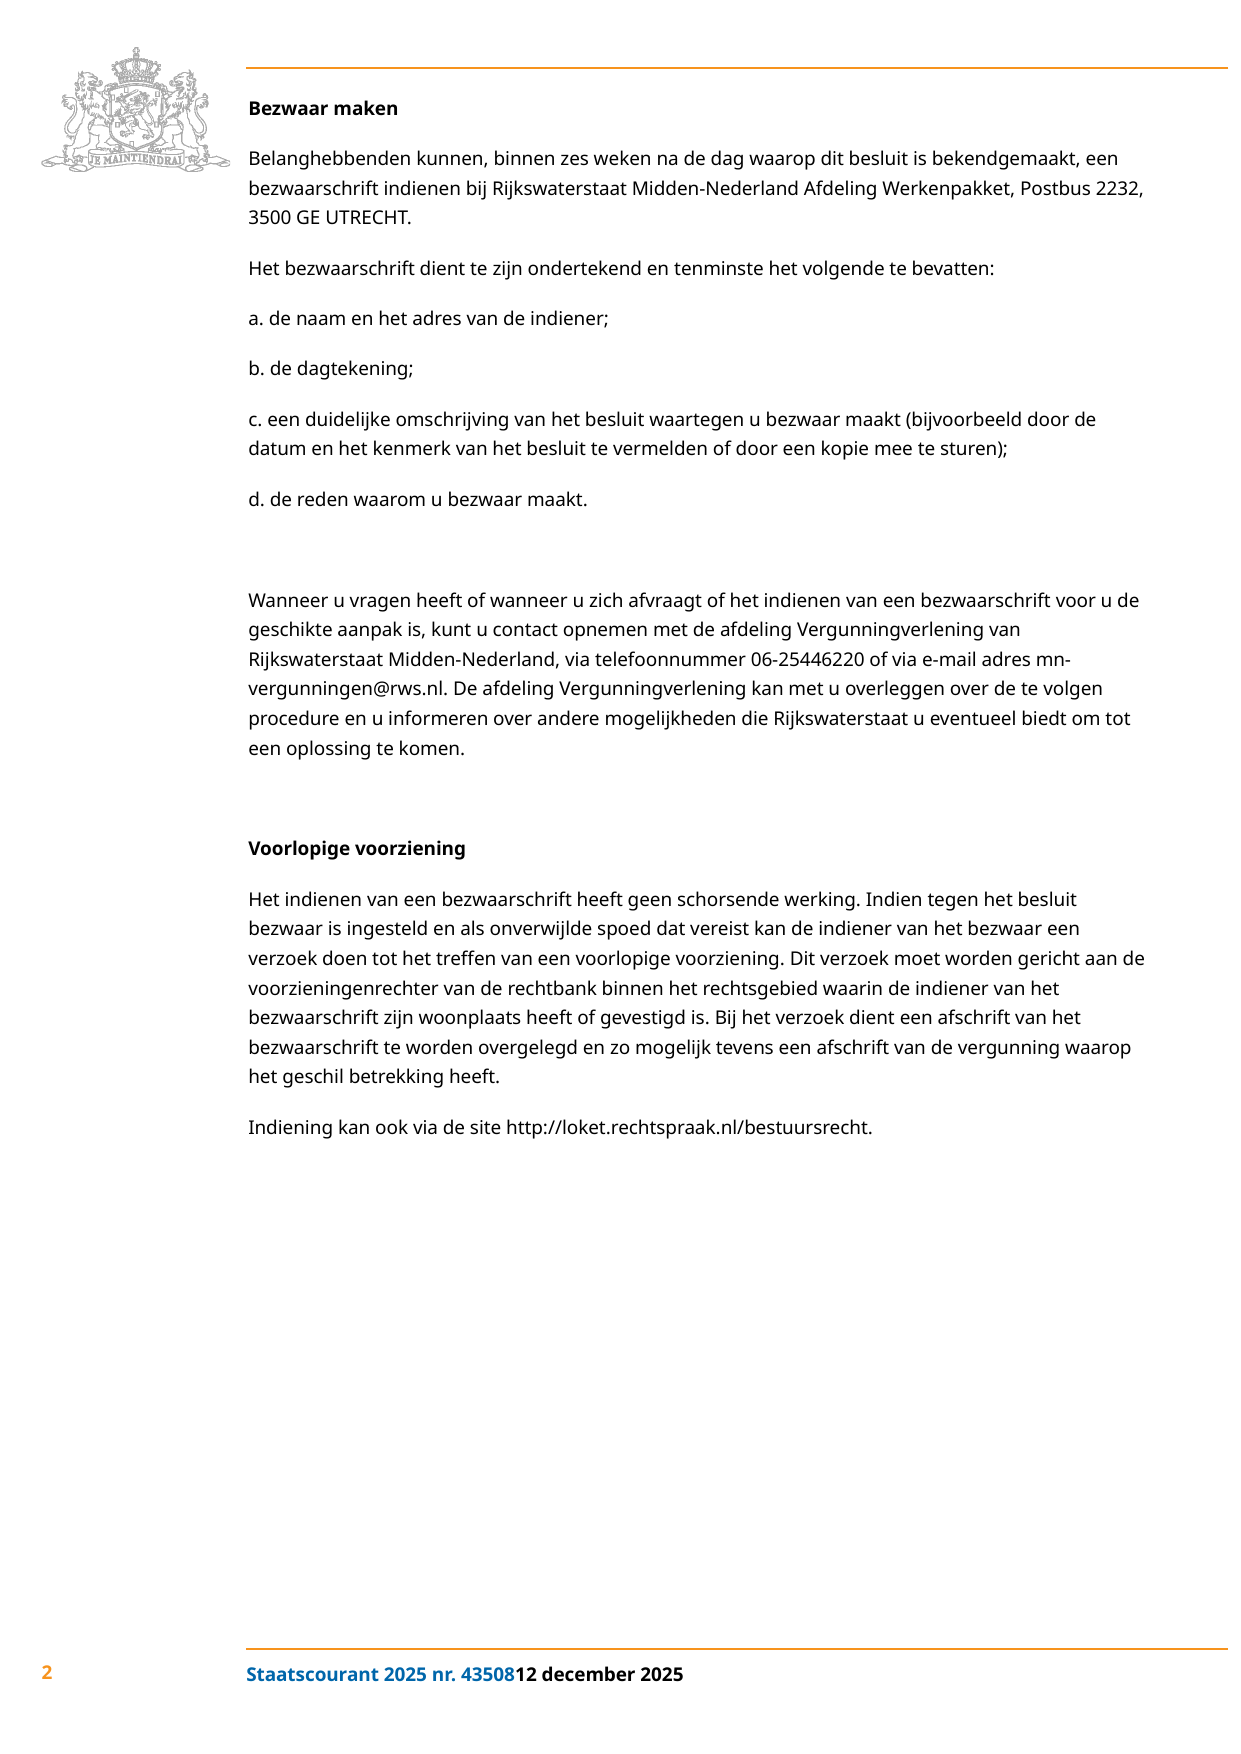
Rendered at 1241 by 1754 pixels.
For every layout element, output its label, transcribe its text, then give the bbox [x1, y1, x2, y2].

text Voorlopige voorziening [248, 836, 1152, 861]
text Belanghebbenden kunnen, binnen zes weken na de dag waarop dit besluit is bekendgemaakt, een bezwaarschrift indienen bij Rijkswaterstaat Midden-Nederland Afdeling Werkenpakket, Postbus 2232, 3500 GE UTRECHT. [248, 145, 1152, 230]
text b. de dagtekening; [248, 356, 1152, 381]
text Het bezwaarschrift dient te zijn ondertekend en tenminste het volgende te bevatten: [248, 255, 1152, 281]
text Wanneer u vragen heeft of wanneer u zich afvraagt of het indienen van een bezwaarschrift voor u de geschikte aanpak is, kunt u contact opnemen met de afdeling Vergunningverlening van Rijkswaterstaat Midden-Nederland, via telefoonnummer 06-25446220 of via e-mail adres mn-vergunningen@rws.nl. De afdeling Vergunningverlening kan met u overleggen over de te volgen procedure en u informeren over andere mogelijkheden die Rijkswaterstaat u eventueel biedt om tot een oplossing te komen. [248, 587, 1152, 761]
text Het indienen van een bezwaarschrift heeft geen schorsende werking. Indien tegen het besluit bezwaar is ingesteld en als onverwijlde spoed dat vereist kan de indiener van het bezwaar een verzoek doen tot het treffen van een voorlopige voorziening. Dit verzoek moet worden gericht aan de voorzieningenrechter van de rechtbank binnen het rechtsgebied waarin de indiener van het bezwaarschrift zijn woonplaats heeft of gevestigd is. Bij het verzoek dient een afschrift van het bezwaarschrift te worden overgelegd en zo mogelijk tevens een afschrift van de vergunning waarop het geschil betrekking heeft. [248, 886, 1152, 1089]
text a. de naam en het adres van de indiener; [248, 305, 1152, 331]
picture [41, 47, 231, 172]
text Indiening kan ook via de site http://loket.rechtspraak.nl/bestuursrecht. [248, 1114, 1152, 1140]
text d. de reden waarom u bezwaar maakt. [248, 486, 1152, 512]
text c. een duidelijke omschrijving van het besluit waartegen u bezwaar maakt (bijvoorbeeld door de datum en het kenmerk van het besluit te vermelden of door een kopie mee te sturen); [248, 406, 1152, 461]
text Bezwaar maken [248, 95, 1152, 121]
